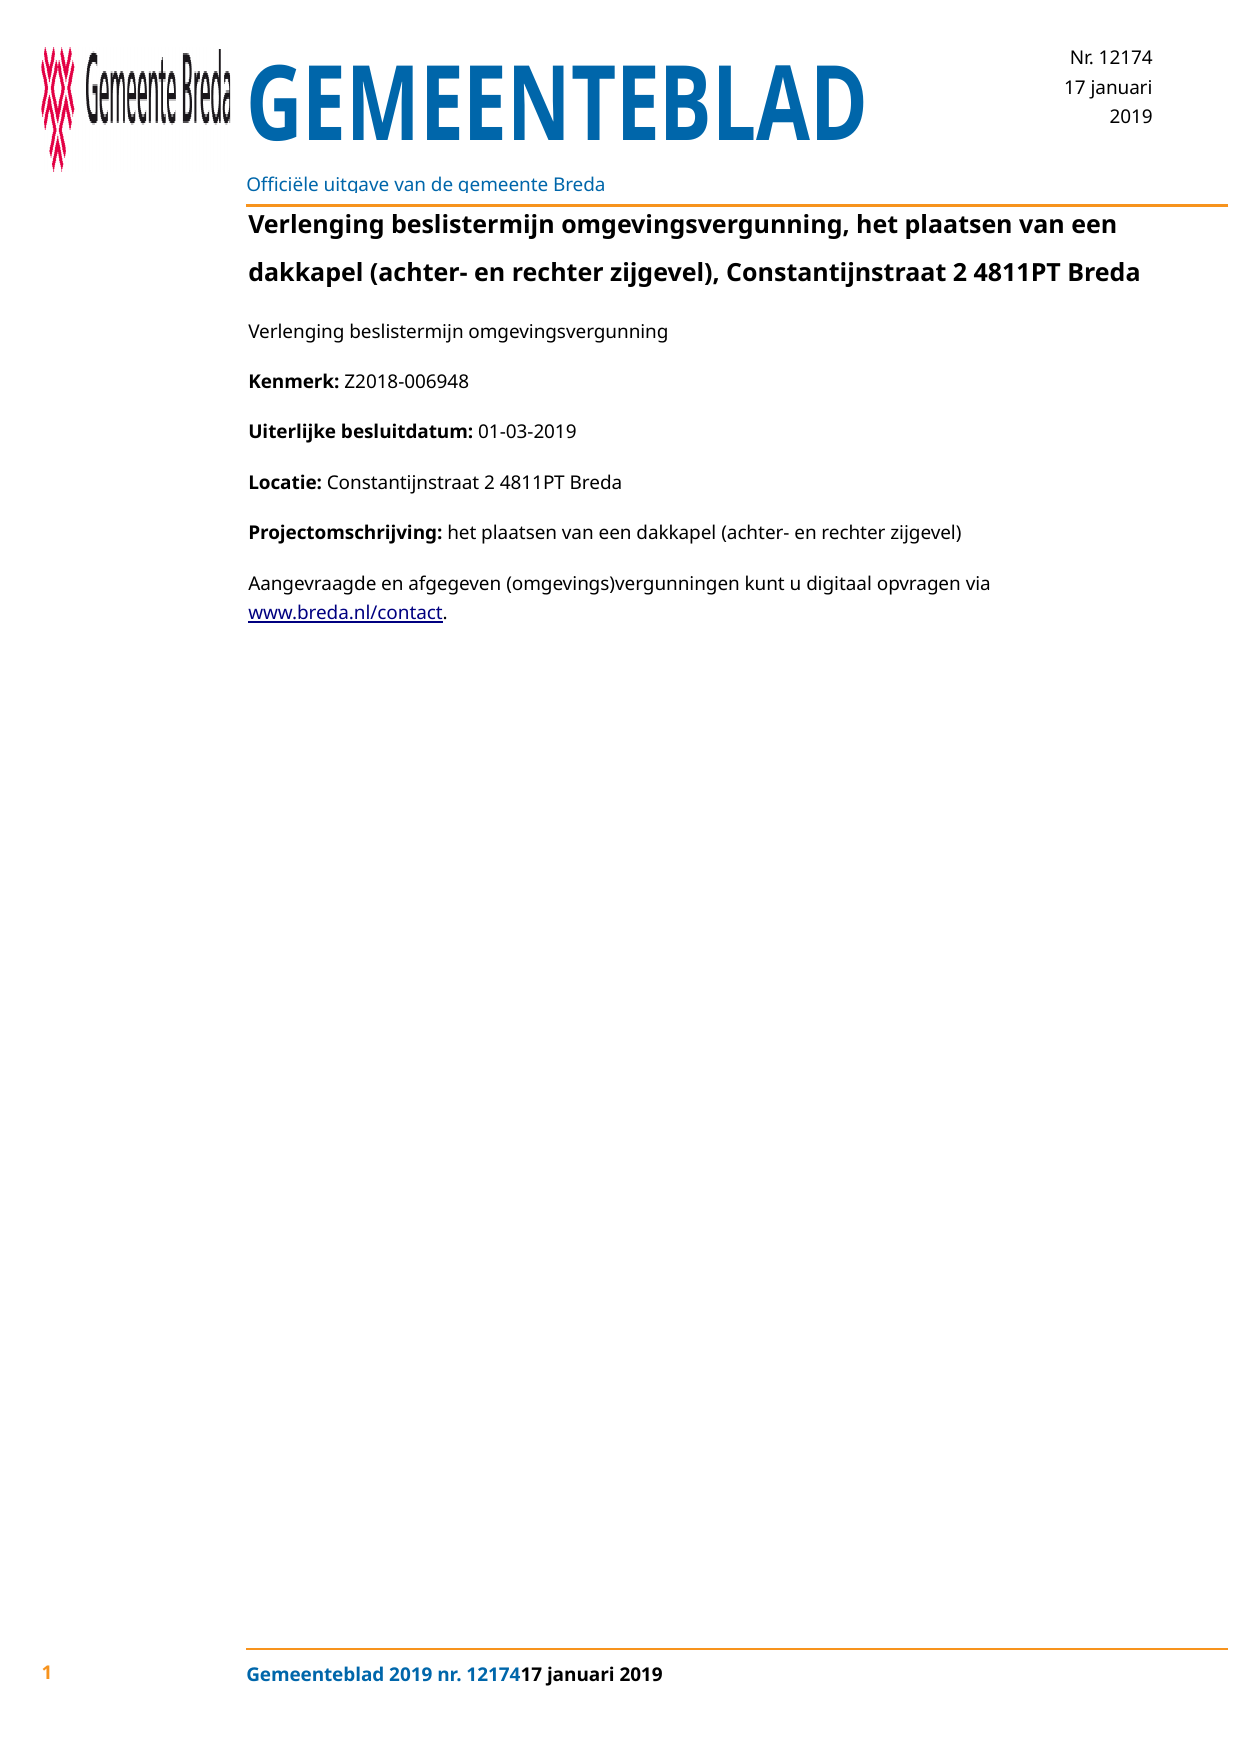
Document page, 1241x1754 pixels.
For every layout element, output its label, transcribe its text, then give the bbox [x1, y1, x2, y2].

text Kenmerk: Z2018-006948 [248, 368, 1152, 394]
text Verlenging beslistermijn omgevingsvergunning [248, 318, 1152, 344]
text Projectomschrijving: het plaatsen van een dakkapel (achter- en rechter zijgevel) [248, 519, 1152, 545]
picture [41, 47, 231, 172]
text Uiterlijke besluitdatum: 01-03-2019 [248, 419, 1152, 444]
text Verlenging beslistermijn omgevingsvergunning, het plaatsen van een dakkapel (achter- en rechter zijgevel), Constantijnstraat 2 4811PT Breda [248, 207, 1152, 288]
text Locatie: Constantijnstraat 2 4811PT Breda [248, 469, 1152, 495]
text Aangevraagde en afgegeven (omgevings)vergunningen kunt u digitaal opvragen via www.breda.nl/contact. [248, 570, 1152, 625]
